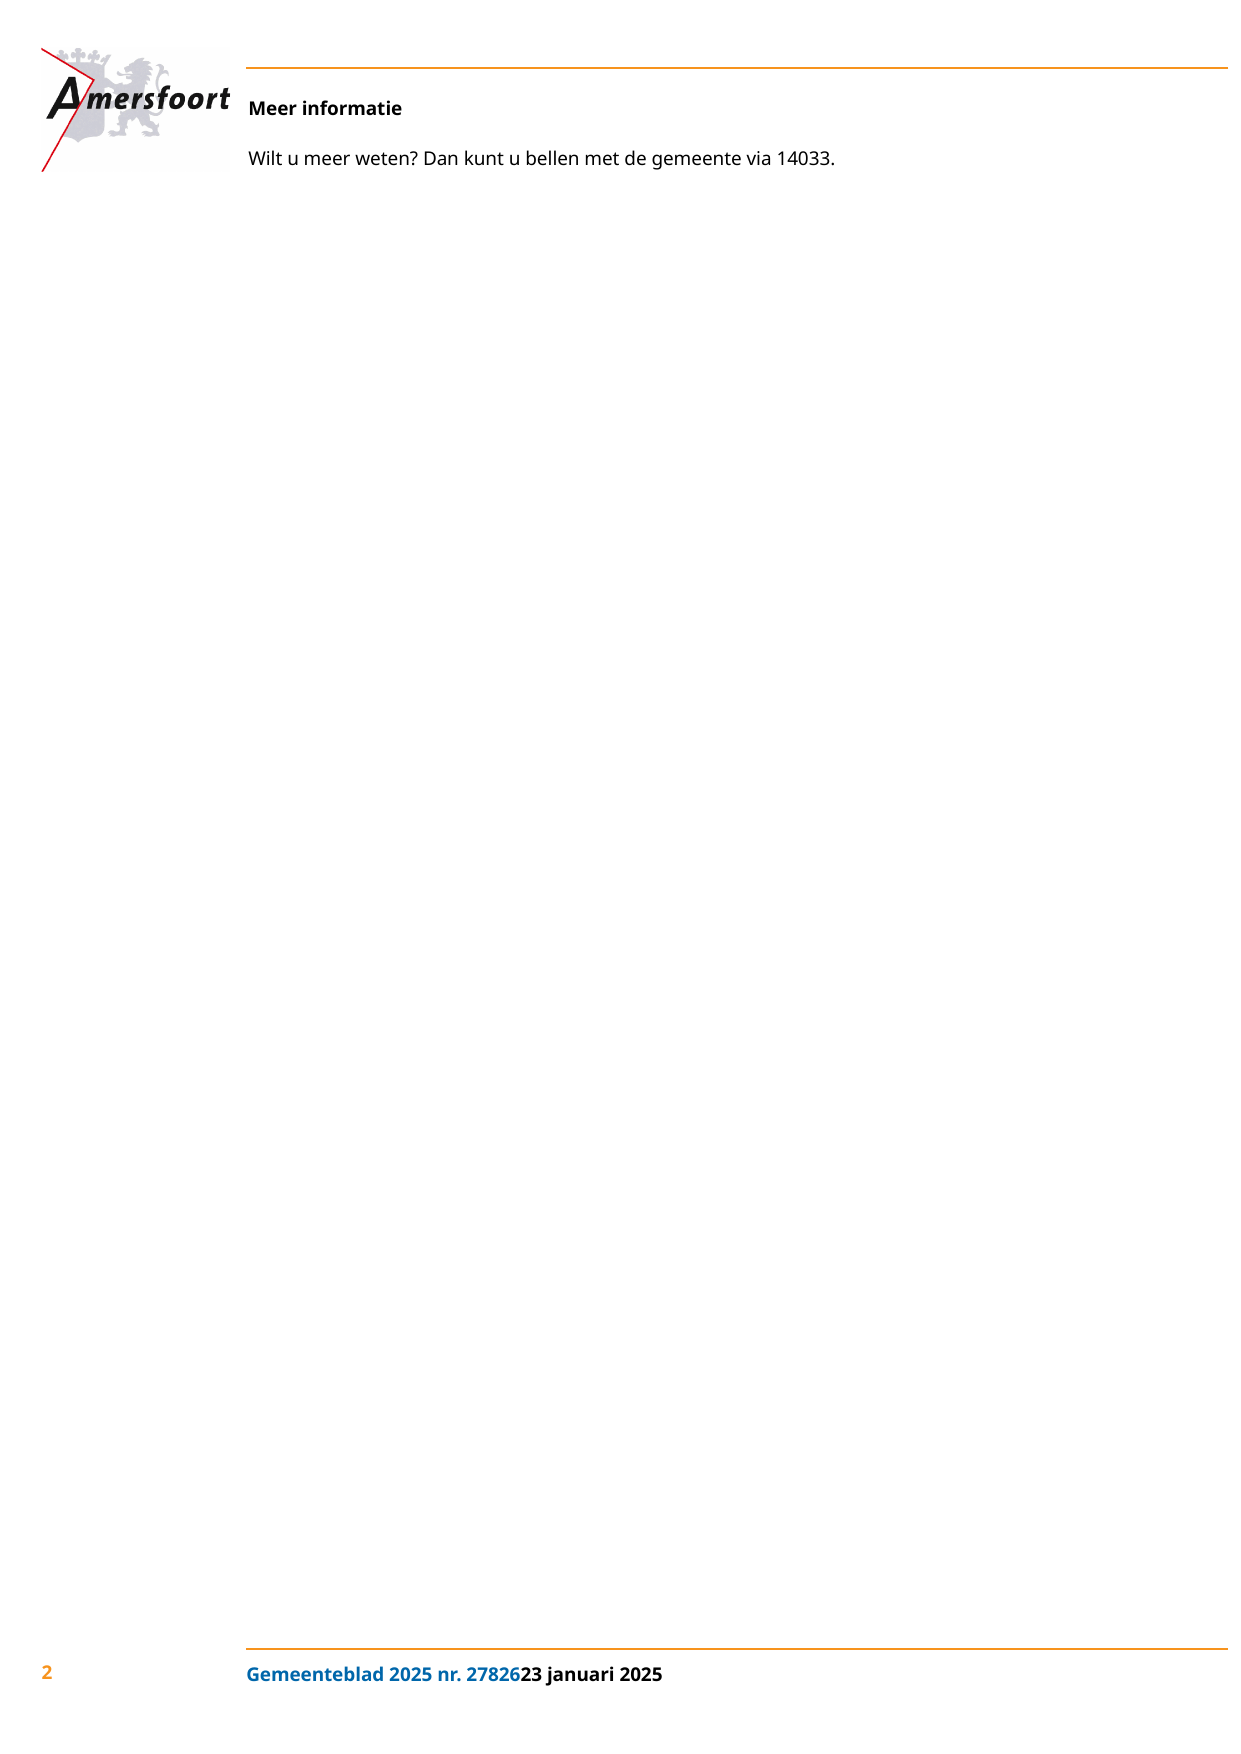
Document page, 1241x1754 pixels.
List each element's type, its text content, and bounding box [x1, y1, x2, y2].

text Wilt u meer weten? Dan kunt u bellen met de gemeente via 14033. [248, 145, 1152, 171]
picture [41, 47, 231, 172]
text Meer informatie [248, 95, 1152, 121]
